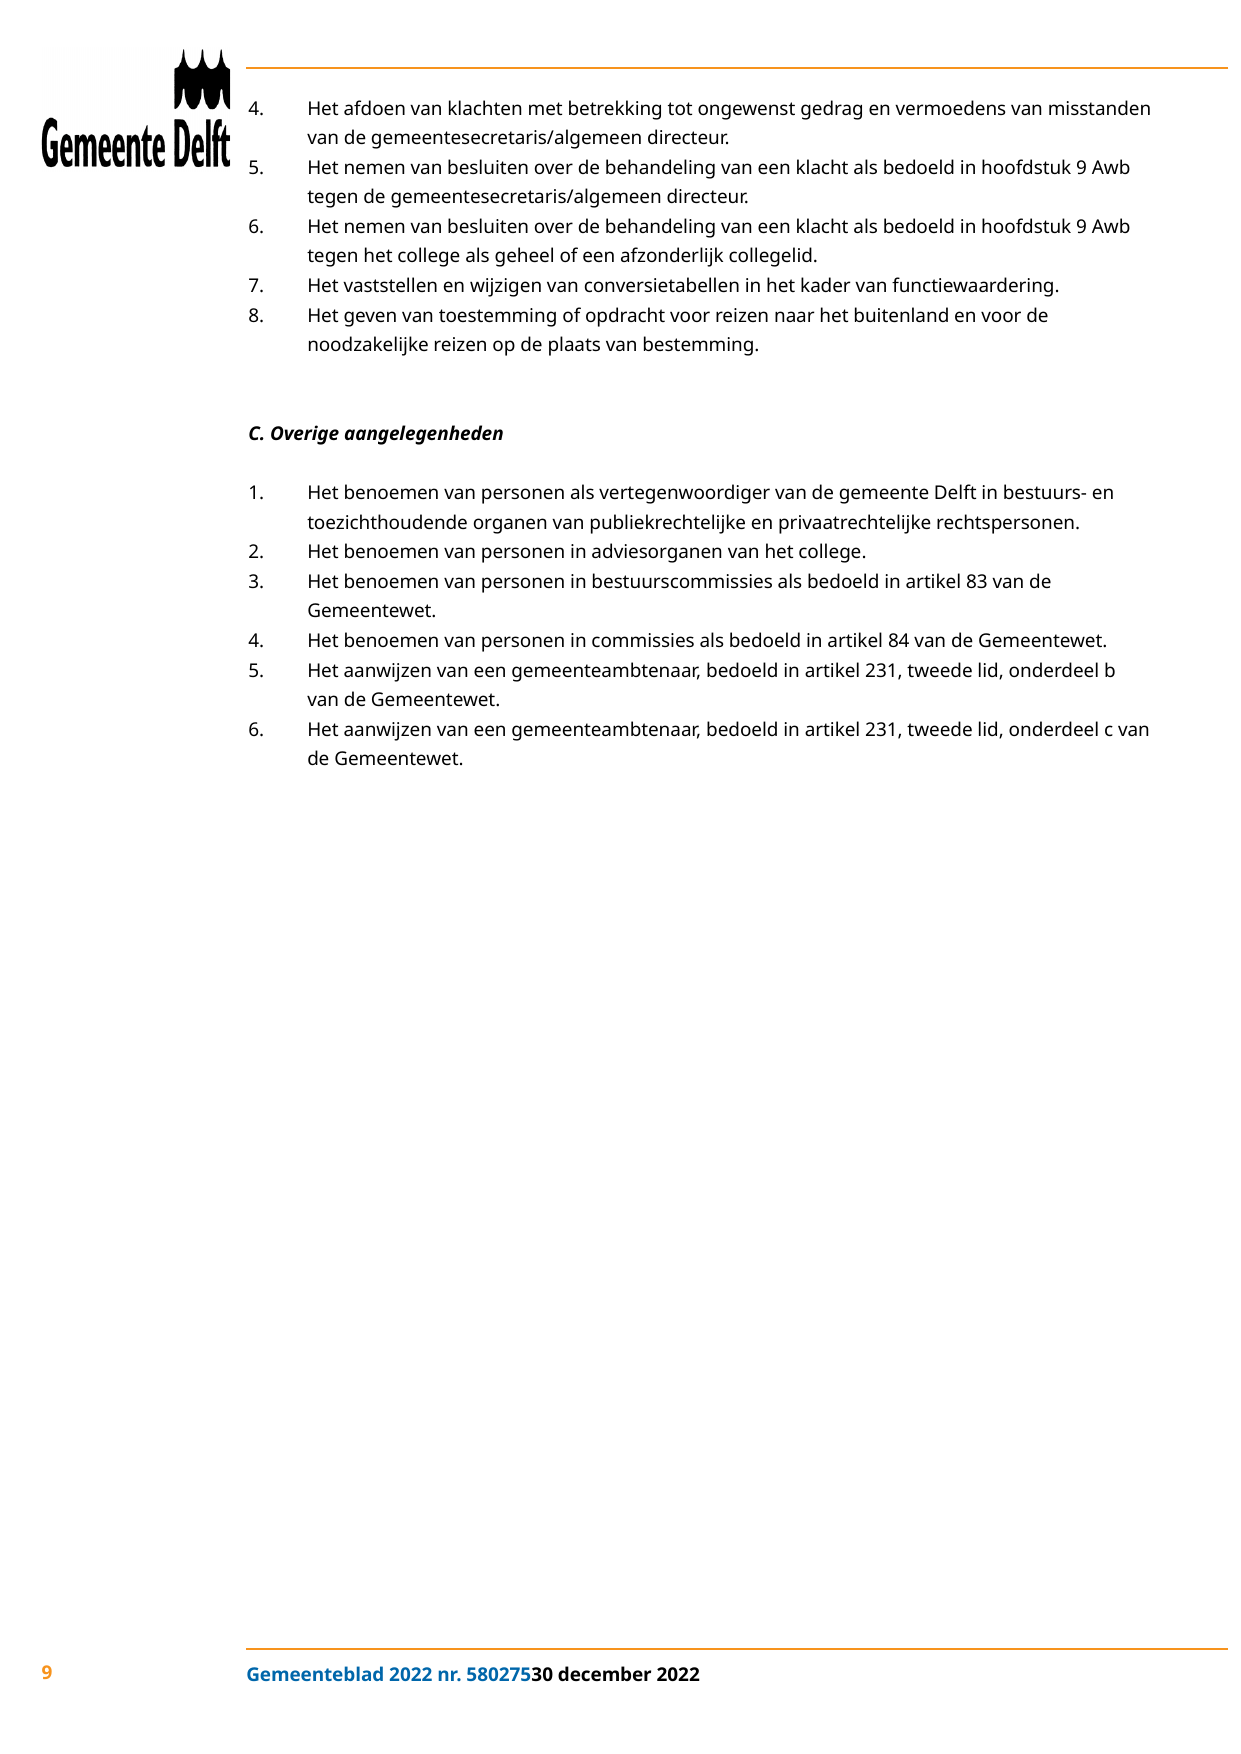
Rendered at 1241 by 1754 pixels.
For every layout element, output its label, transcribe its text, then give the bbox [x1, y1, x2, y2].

list Het benoemen van personen in bestuurscommissies als bedoeld in artikel 83 van de Gemeentewet. [248, 568, 1152, 623]
list Het afdoen van klachten met betrekking tot ongewenst gedrag en vermoedens van misstanden van de gemeentesecretaris/algemeen directeur. [248, 95, 1152, 150]
list Het benoemen van personen in commissies als bedoeld in artikel 84 van de Gemeentewet. [248, 627, 1152, 653]
text C. Overige aangelegenheden [248, 420, 1152, 446]
list Het benoemen van personen als vertegenwoordiger van de gemeente Delft in bestuurs- en toezichthoudende organen van publiekrechtelijke en privaatrechtelijke rechtspersonen. [248, 479, 1152, 535]
list Het vaststellen en wijzigen van conversietabellen in het kader van functiewaardering. [248, 272, 1152, 298]
picture [41, 47, 231, 172]
list Het geven van toestemming of opdracht voor reizen naar het buitenland en voor de noodzakelijke reizen op de plaats van bestemming. [248, 302, 1152, 357]
list Het nemen van besluiten over de behandeling van een klacht als bedoeld in hoofdstuk 9 Awb tegen het college als geheel of een afzonderlijk collegelid. [248, 213, 1152, 268]
list Het benoemen van personen in adviesorganen van het college. [248, 538, 1152, 564]
list Het aanwijzen van een gemeenteambtenaar, bedoeld in artikel 231, tweede lid, onderdeel b van de Gemeentewet. [248, 657, 1152, 712]
list Het nemen van besluiten over de behandeling van een klacht als bedoeld in hoofdstuk 9 Awb tegen de gemeentesecretaris/algemeen directeur. [248, 154, 1152, 209]
list Het aanwijzen van een gemeenteambtenaar, bedoeld in artikel 231, tweede lid, onderdeel c van de Gemeentewet. [248, 716, 1152, 771]
